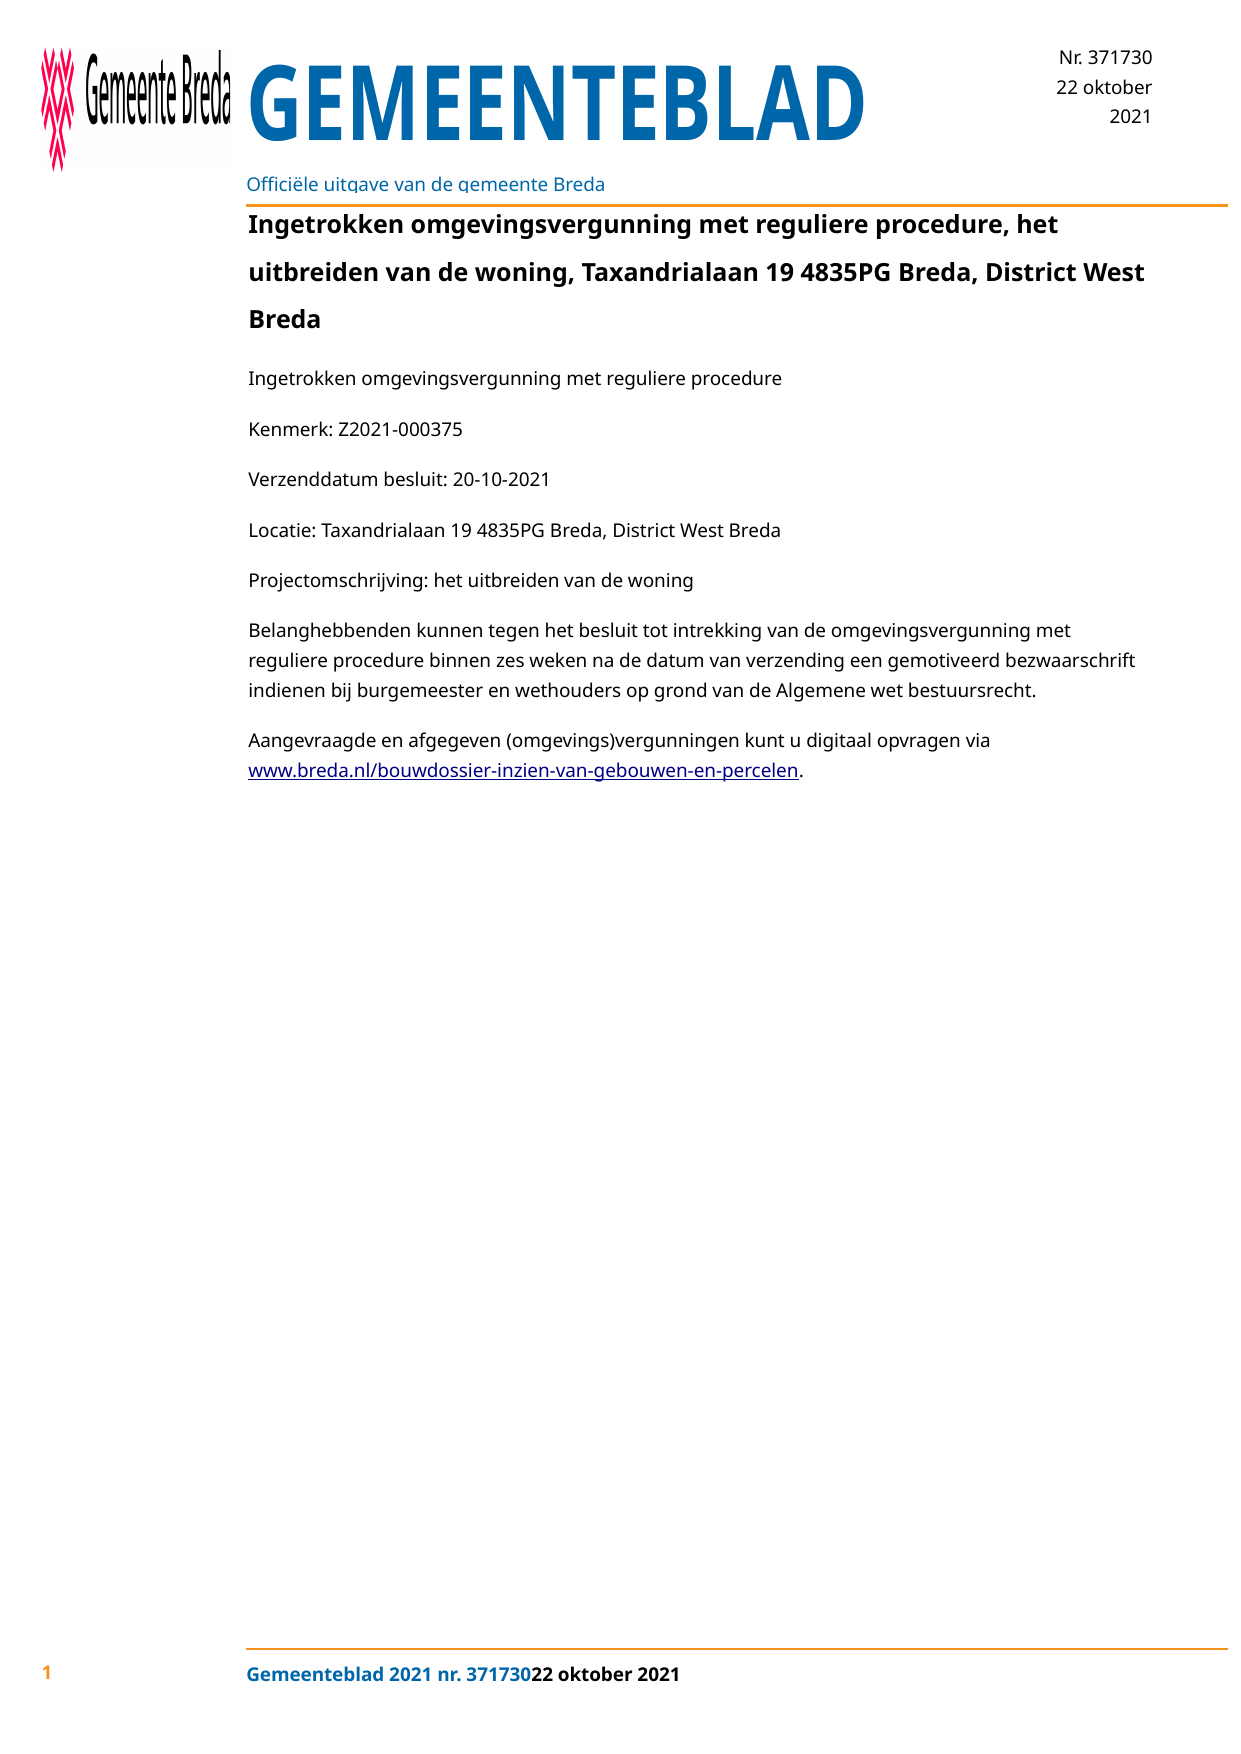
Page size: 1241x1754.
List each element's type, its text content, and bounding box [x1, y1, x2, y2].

text Ingetrokken omgevingsvergunning met reguliere procedure [248, 366, 1152, 391]
text Locatie: Taxandrialaan 19 4835PG Breda, District West Breda [248, 517, 1152, 542]
text Verzenddatum besluit: 20-10-2021 [248, 466, 1152, 492]
text Projectomschrijving: het uitbreiden van de woning [248, 567, 1152, 593]
text Belanghebbenden kunnen tegen het besluit tot intrekking van de omgevingsvergunning met reguliere procedure binnen zes weken na de datum van verzending een gemotiveerd bezwaarschrift indienen bij burgemeester en wethouders op grond van de Algemene wet bestuursrecht. [248, 618, 1152, 702]
text Ingetrokken omgevingsvergunning met reguliere procedure, het uitbreiden van de woning, Taxandrialaan 19 4835PG Breda, District West Breda [248, 207, 1152, 336]
picture [41, 47, 231, 172]
text Kenmerk: Z2021-000375 [248, 416, 1152, 442]
text Aangevraagde en afgegeven (omgevings)vergunningen kunt u digitaal opvragen via www.breda.nl/bouwdossier-inzien-van-gebouwen-en-percelen. [248, 727, 1152, 782]
